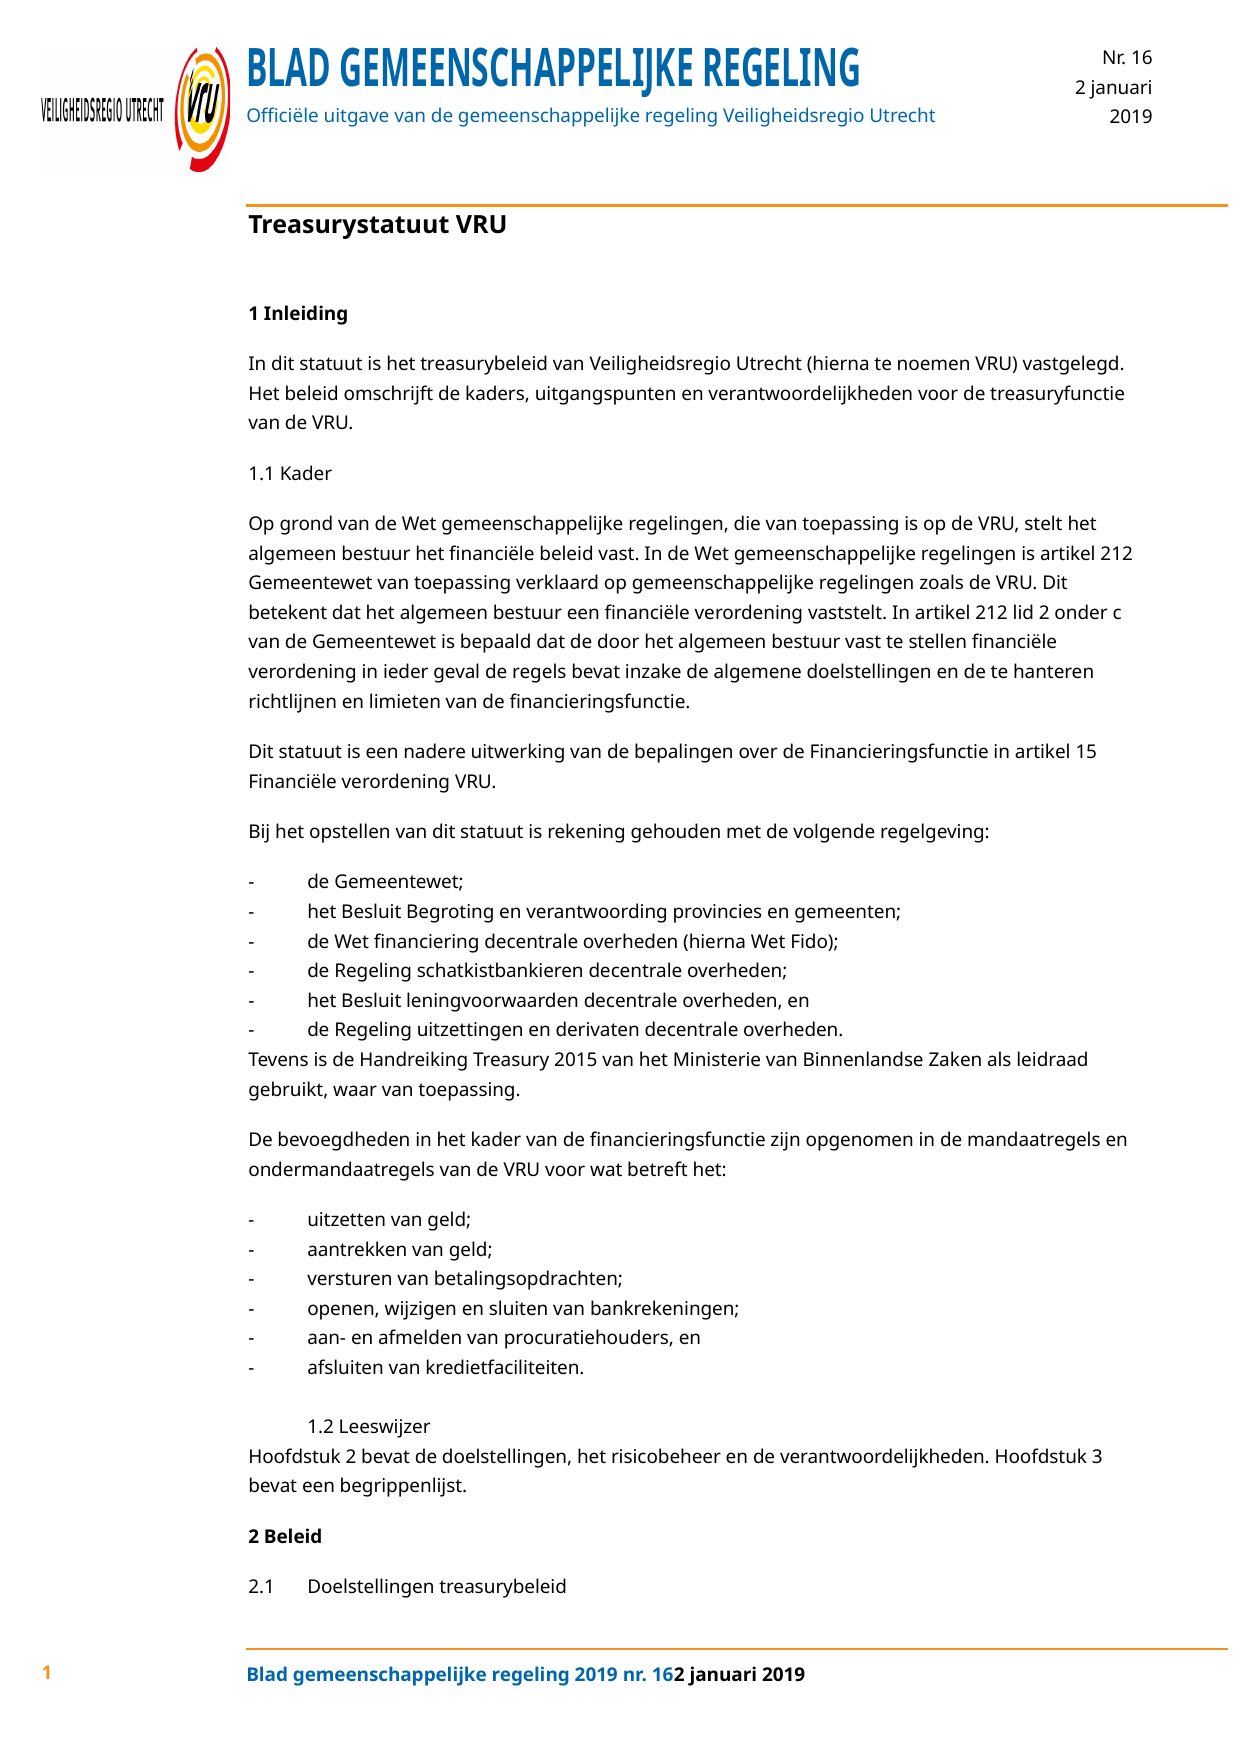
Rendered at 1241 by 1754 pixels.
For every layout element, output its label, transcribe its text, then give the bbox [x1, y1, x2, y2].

list aantrekken van geld; [248, 1236, 1152, 1261]
text De bevoegdheden in het kader van de financieringsfunctie zijn opgenomen in de mandaatregels en ondermandaatregels van de VRU voor wat betreft het: [248, 1126, 1152, 1181]
text Dit statuut is een nadere uitwerking van de bepalingen over de Financieringsfunctie in artikel 15 Financiële verordening VRU. [248, 738, 1152, 793]
text Tevens is de Handreiking Treasury 2015 van het Ministerie van Binnenlandse Zaken als leidraad gebruikt, waar van toepassing. [248, 1046, 1152, 1101]
text In dit statuut is het treasurybeleid van Veiligheidsregio Utrecht (hierna te noemen VRU) vastgelegd. Het beleid omschrijft de kaders, uitgangspunten en verantwoordelijkheden voor de treasuryfunctie van de VRU. [248, 350, 1152, 435]
list aan- en afmelden van procuratiehouders, en [248, 1324, 1152, 1350]
list de Regeling schatkistbankieren decentrale overheden; [248, 957, 1152, 983]
picture [41, 47, 231, 172]
list het Besluit leningvoorwaarden decentrale overheden, en [248, 987, 1152, 1013]
list afsluiten van kredietfaciliteiten. [248, 1354, 1152, 1380]
text 1 Inleiding [248, 300, 1152, 326]
list uitzetten van geld; [248, 1206, 1152, 1232]
list de Wet financiering decentrale overheden (hierna Wet Fido); [248, 928, 1152, 953]
text 1.1 Kader [248, 460, 1152, 486]
text Op grond van de Wet gemeenschappelijke regelingen, die van toepassing is op de VRU, stelt het algemeen bestuur het financiële beleid vast. In de Wet gemeenschappelijke regelingen is artikel 212 Gemeentewet van toepassing verklaard op gemeenschappelijke regelingen zoals de VRU. Dit betekent dat het algemeen bestuur een financiële verordening vaststelt. In artikel 212 lid 2 onder c van de Gemeentewet is bepaald dat de door het algemeen bestuur vast te stellen financiële verordening in ieder geval de regels bevat inzake de algemene doelstellingen en de te hanteren richtlijnen en limieten van de financieringsfunctie. [248, 510, 1152, 713]
list Doelstellingen treasurybeleid [248, 1573, 1152, 1599]
text Hoofdstuk 2 bevat de doelstellingen, het risicobeheer en de verantwoordelijkheden. Hoofdstuk 3 bevat een begrippenlijst. [248, 1443, 1152, 1498]
text Bij het opstellen van dit statuut is rekening gehouden met de volgende regelgeving: [248, 818, 1152, 844]
list versturen van betalingsopdrachten; [248, 1265, 1152, 1291]
list de Gemeentewet; [248, 869, 1152, 894]
text Treasurystatuut VRU [248, 207, 1152, 241]
list het Besluit Begroting en verantwoording provincies en gemeenten; [248, 898, 1152, 924]
text 2 Beleid [248, 1523, 1152, 1548]
list de Regeling uitzettingen en derivaten decentrale overheden. [248, 1017, 1152, 1042]
list 1.2 Leeswijzer [248, 1413, 1152, 1439]
list openen, wijzigen en sluiten van bankrekeningen; [248, 1295, 1152, 1321]
